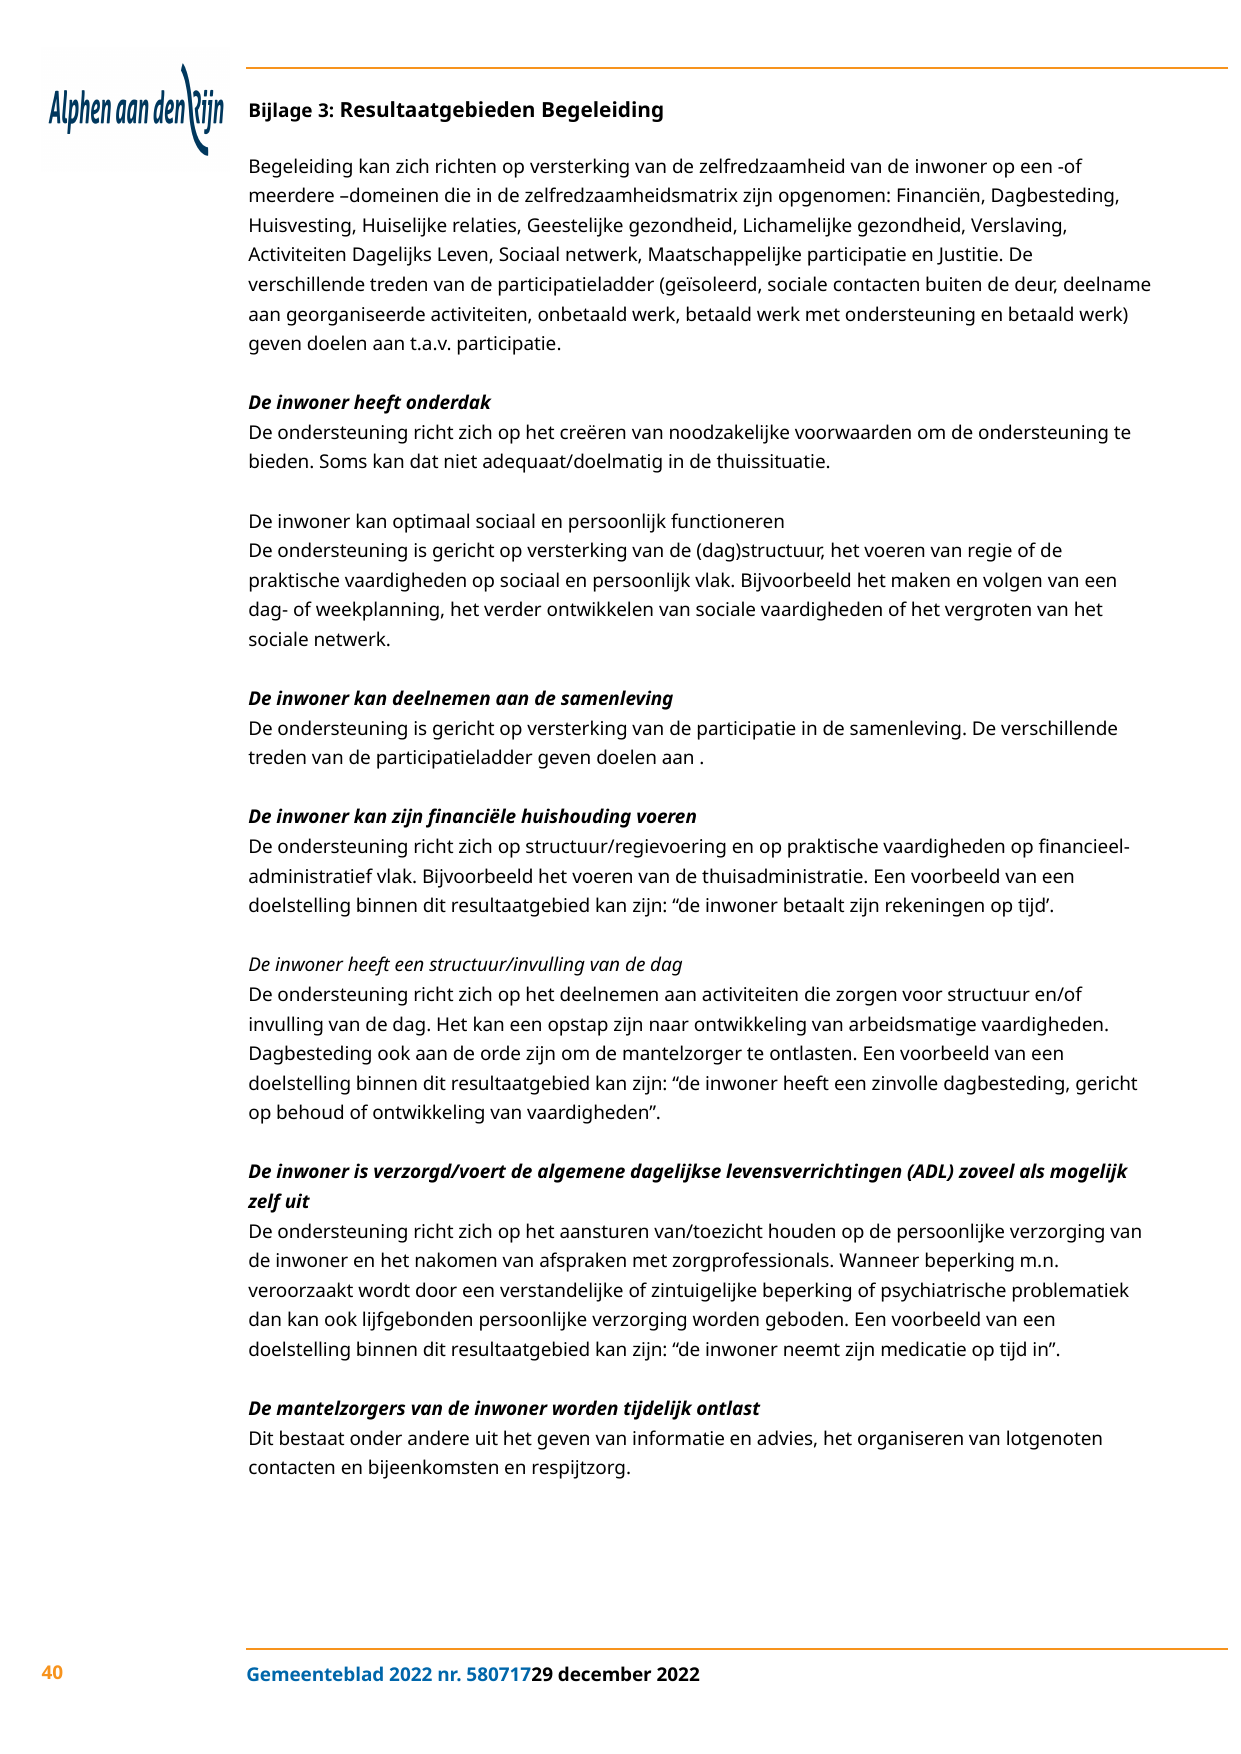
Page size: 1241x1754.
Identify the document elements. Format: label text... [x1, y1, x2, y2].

text De inwoner heeft onderdak [248, 389, 1152, 415]
text De inwoner is verzorgd/voert de algemene dagelijkse levensverrichtingen (ADL) zoveel als mogelijk zelf uit [248, 1159, 1152, 1214]
text Dit bestaat onder andere uit het geven van informatie en advies, het organiseren van lotgenoten contacten en bijeenkomsten en respijtzorg. [248, 1425, 1152, 1480]
text De inwoner kan deelnemen aan de samenleving [248, 685, 1152, 711]
text De ondersteuning richt zich op het aansturen van/toezicht houden op de persoonlijke verzorging van de inwoner en het nakomen van afspraken met zorgprofessionals. Wanneer beperking m.n. veroorzaakt wordt door een verstandelijke of zintuigelijke beperking of psychiatrische problematiek dan kan ook lijfgebonden persoonlijke verzorging worden geboden. Een voorbeeld van een doelstelling binnen dit resultaatgebied kan zijn: “de inwoner neemt zijn medicatie op tijd in”. [248, 1218, 1152, 1362]
text De ondersteuning is gericht op versterking van de (dag)structuur, het voeren van regie of de praktische vaardigheden op sociaal en persoonlijk vlak. Bijvoorbeeld het maken en volgen van een dag- of weekplanning, het verder ontwikkelen van sociale vaardigheden of het vergroten van het sociale netwerk. [248, 537, 1152, 652]
text Begeleiding kan zich richten op versterking van de zelfredzaamheid van de inwoner op een -of meerdere –domeinen die in de zelfredzaamheidsmatrix zijn opgenomen: Financiën, Dagbesteding, Huisvesting, Huiselijke relaties, Geestelijke gezondheid, Lichamelijke gezondheid, Verslaving, Activiteiten Dagelijks Leven, Sociaal netwerk, Maatschappelijke participatie en Justitie. De verschillende treden van de participatieladder (geïsoleerd, sociale contacten buiten de deur, deelname aan georganiseerde activiteiten, onbetaald werk, betaald werk met ondersteuning en betaald werk) geven doelen aan t.a.v. participatie. [248, 153, 1152, 356]
text De ondersteuning richt zich op het deelnemen aan activiteiten die zorgen voor structuur en/of invulling van de dag. Het kan een opstap zijn naar ontwikkeling van arbeidsmatige vaardigheden. [248, 981, 1152, 1037]
text Bijlage 3: Resultaatgebieden Begeleiding [248, 95, 1152, 123]
text De ondersteuning richt zich op structuur/regievoering en op praktische vaardigheden op financieel-administratief vlak. Bijvoorbeeld het voeren van de thuisadministratie. Een voorbeeld van een doelstelling binnen dit resultaatgebied kan zijn: “de inwoner betaalt zijn rekeningen op tijd’. [248, 833, 1152, 918]
text De ondersteuning is gericht op versterking van de participatie in de samenleving. De verschillende treden van de participatieladder geven doelen aan . [248, 715, 1152, 770]
text De inwoner heeft een structuur/invulling van de dag [248, 952, 1152, 977]
text De ondersteuning richt zich op het creëren van noodzakelijke voorwaarden om de ondersteuning te bieden. Soms kan dat niet adequaat/doelmatig in de thuissituatie. [248, 419, 1152, 474]
text De inwoner kan zijn financiële huishouding voeren [248, 804, 1152, 829]
text De mantelzorgers van de inwoner worden tijdelijk ontlast [248, 1395, 1152, 1421]
text De inwoner kan optimaal sociaal en persoonlijk functioneren [248, 508, 1152, 534]
picture [41, 47, 231, 172]
text Dagbesteding ook aan de orde zijn om de mantelzorger te ontlasten. Een voorbeeld van een doelstelling binnen dit resultaatgebied kan zijn: “de inwoner heeft een zinvolle dagbesteding, gericht op behoud of ontwikkeling van vaardigheden”. [248, 1040, 1152, 1125]
